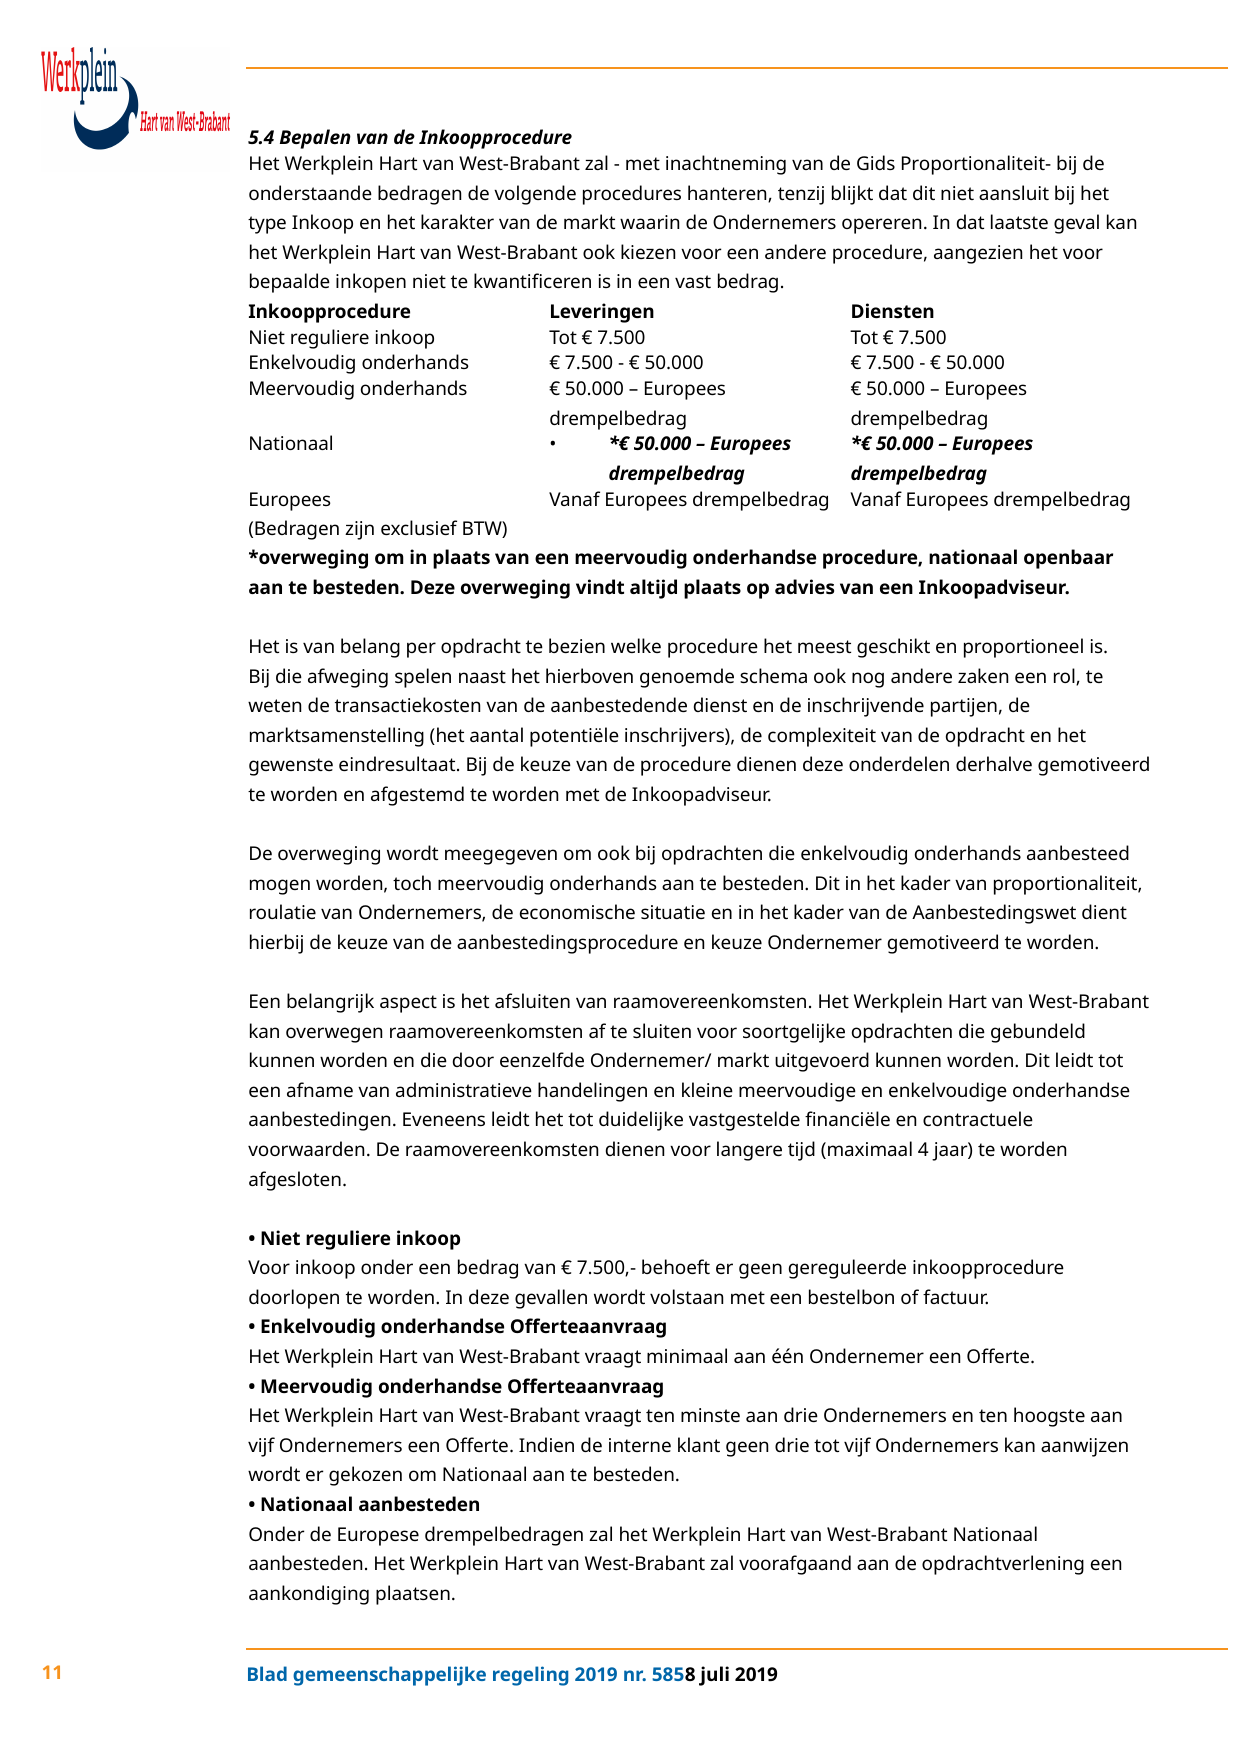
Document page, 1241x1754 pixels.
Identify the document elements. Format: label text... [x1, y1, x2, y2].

table_header Leveringen [549, 298, 850, 324]
text Het is van belang per opdracht te bezien welke procedure het meest geschikt en proportioneel is. [248, 633, 1152, 659]
table_cell Tot € 7.500 [549, 324, 850, 349]
text Het Werkplein Hart van West-Brabant vraagt minimaal aan één Ondernemer een Offerte. [248, 1343, 1152, 1369]
text Het Werkplein Hart van West-Brabant vraagt ten minste aan drie Ondernemers en ten hoogste aan vijf Ondernemers een Offerte. Indien de interne klant geen drie tot vijf Ondernemers kan aanwijzen wordt er gekozen om Nationaal aan te besteden. [248, 1402, 1152, 1487]
text • Meervoudig onderhandse Offerteaanvraag [248, 1373, 1152, 1398]
text Voor inkoop onder een bedrag van € 7.500,- behoeft er geen gereguleerde inkoopprocedure doorlopen te worden. In deze gevallen wordt volstaan met een bestelbon of factuur. [248, 1254, 1152, 1310]
table_cell Vanaf Europees drempelbedrag [549, 486, 850, 512]
table_cell € 50.000 – Europees drempelbedrag [549, 375, 850, 431]
table_cell *€ 50.000 – Europees drempelbedrag [850, 431, 1152, 486]
table_cell Vanaf Europees drempelbedrag [850, 486, 1152, 512]
text • Nationaal aanbesteden [248, 1491, 1152, 1517]
table_cell € 7.500 - € 50.000 [850, 350, 1152, 375]
table_header Diensten [850, 298, 1152, 324]
text Onder de Europese drempelbedragen zal het Werkplein Hart van West-Brabant Nationaal aanbesteden. Het Werkplein Hart van West-Brabant zal voorafgaand aan de opdrachtverlening een aankondiging plaatsen. [248, 1521, 1152, 1606]
table_cell Nationaal [248, 431, 549, 486]
picture [41, 47, 231, 172]
text • Niet reguliere inkoop [248, 1225, 1152, 1251]
table_cell Meervoudig onderhands [248, 375, 549, 431]
table_cell Niet reguliere inkoop [248, 324, 549, 349]
text Bij die afweging spelen naast het hierboven genoemde schema ook nog andere zaken een rol, te weten de transactiekosten van de aanbestedende dienst en de inschrijvende partijen, de marktsamenstelling (het aantal potentiële inschrijvers), de complexiteit van de opdracht en het gewenste eindresultaat. Bij de keuze van de procedure dienen deze onderdelen derhalve gemotiveerd te worden en afgestemd te worden met de Inkoopadviseur. [248, 663, 1152, 807]
table_cell € 7.500 - € 50.000 [549, 350, 850, 375]
text 5.4 Bepalen van de Inkoopprocedure [248, 124, 1152, 150]
table_cell *€ 50.000 – Europees drempelbedrag [549, 431, 850, 486]
table_cell Enkelvoudig onderhands [248, 350, 549, 375]
text Een belangrijk aspect is het afsluiten van raamovereenkomsten. Het Werkplein Hart van West-Brabant kan overwegen raamovereenkomsten af te sluiten voor soortgelijke opdrachten die gebundeld kunnen worden en die door eenzelfde Ondernemer/ markt uitgevoerd kunnen worden. Dit leidt tot een afname van administratieve handelingen en kleine meervoudige en enkelvoudige onderhandse aanbestedingen. Eveneens leidt het tot duidelijke vastgestelde financiële en contractuele voorwaarden. De raamovereenkomsten dienen voor langere tijd (maximaal 4 jaar) te worden afgesloten. [248, 988, 1152, 1191]
table_cell Europees [248, 486, 549, 512]
table_header Inkoopprocedure [248, 298, 549, 324]
text *overweging om in plaats van een meervoudig onderhandse procedure, nationaal openbaar aan te besteden. Deze overweging vindt altijd plaats op advies van een Inkoopadviseur. [248, 544, 1152, 600]
text • Enkelvoudig onderhandse Offerteaanvraag [248, 1314, 1152, 1339]
text (Bedragen zijn exclusief BTW) [248, 515, 1152, 541]
table_cell € 50.000 – Europees drempelbedrag [850, 375, 1152, 431]
text Het Werkplein Hart van West-Brabant zal - met inachtneming van de Gids Proportionaliteit- bij de onderstaande bedragen de volgende procedures hanteren, tenzij blijkt dat dit niet aansluit bij het type Inkoop en het karakter van de markt waarin de Ondernemers opereren. In dat laatste geval kan het Werkplein Hart van West-Brabant ook kiezen voor een andere procedure, aangezien het voor bepaalde inkopen niet te kwantificeren is in een vast bedrag. [248, 150, 1152, 294]
table_cell Tot € 7.500 [850, 324, 1152, 349]
text De overweging wordt meegegeven om ook bij opdrachten die enkelvoudig onderhands aanbesteed mogen worden, toch meervoudig onderhands aan te besteden. Dit in het kader van proportionaliteit, roulatie van Ondernemers, de economische situatie en in het kader van de Aanbestedingswet dient hierbij de keuze van de aanbestedingsprocedure en keuze Ondernemer gemotiveerd te worden. [248, 840, 1152, 955]
